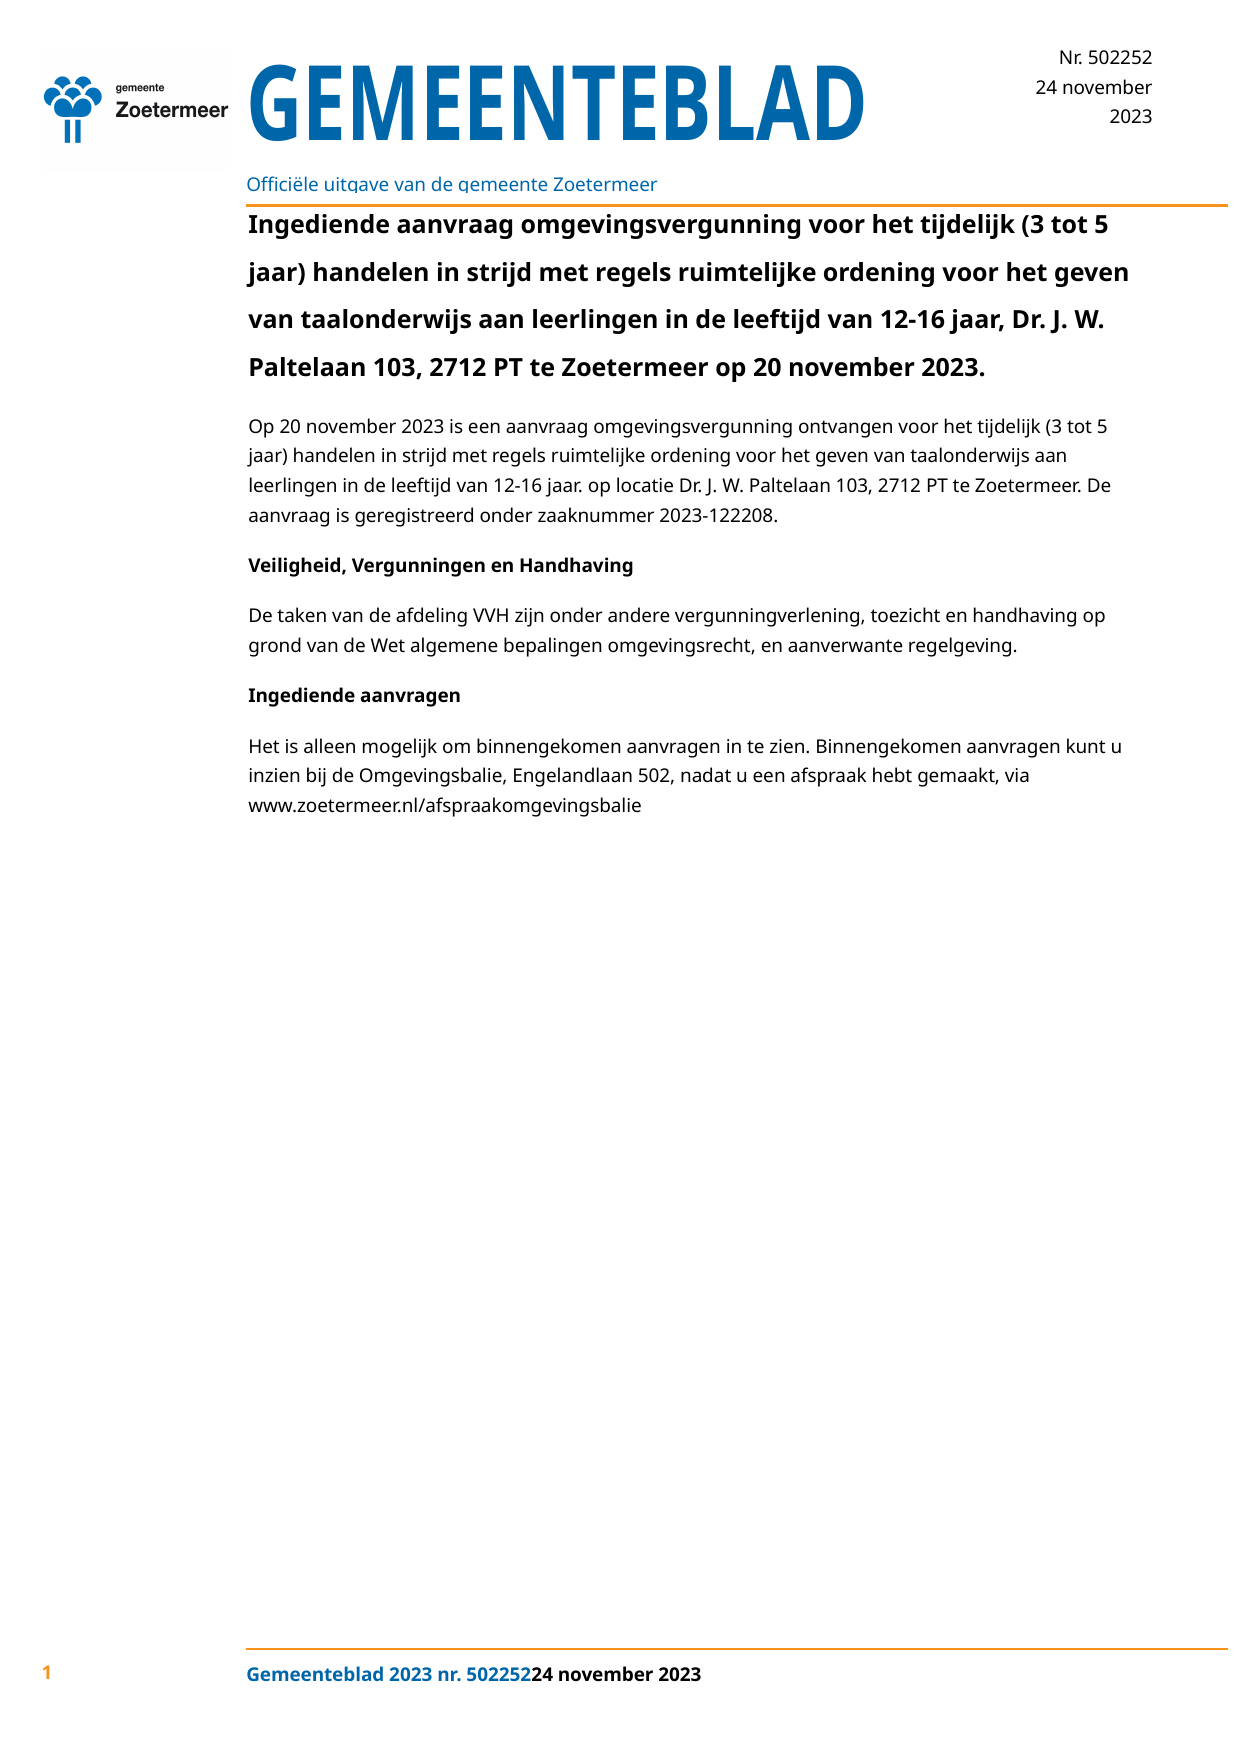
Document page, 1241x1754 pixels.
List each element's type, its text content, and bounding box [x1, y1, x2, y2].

text Veiligheid, Vergunningen en Handhaving [248, 552, 1152, 578]
text Ingediende aanvragen [248, 683, 1152, 708]
picture [41, 47, 231, 172]
text Ingediende aanvraag omgevingsvergunning voor het tijdelijk (3 tot 5 jaar) handelen in strijd met regels ruimtelijke ordening voor het geven van taalonderwijs aan leerlingen in de leeftijd van 12-16 jaar, Dr. J. W. Paltelaan 103, 2712 PT te Zoetermeer op 20 november 2023. [248, 207, 1152, 384]
text Op 20 november 2023 is een aanvraag omgevingsvergunning ontvangen voor het tijdelijk (3 tot 5 jaar) handelen in strijd met regels ruimtelijke ordening voor het geven van taalonderwijs aan leerlingen in de leeftijd van 12-16 jaar. op locatie Dr. J. W. Paltelaan 103, 2712 PT te Zoetermeer. De aanvraag is geregistreerd onder zaaknummer 2023-122208. [248, 413, 1152, 528]
text De taken van de afdeling VVH zijn onder andere vergunningverlening, toezicht en handhaving op grond van de Wet algemene bepalingen omgevingsrecht, en aanverwante regelgeving. [248, 603, 1152, 658]
text Het is alleen mogelijk om binnengekomen aanvragen in te zien. Binnengekomen aanvragen kunt u inzien bij de Omgevingsbalie, Engelandlaan 502, nadat u een afspraak hebt gemaakt, via www.zoetermeer.nl/afspraakomgevingsbalie [248, 733, 1152, 818]
